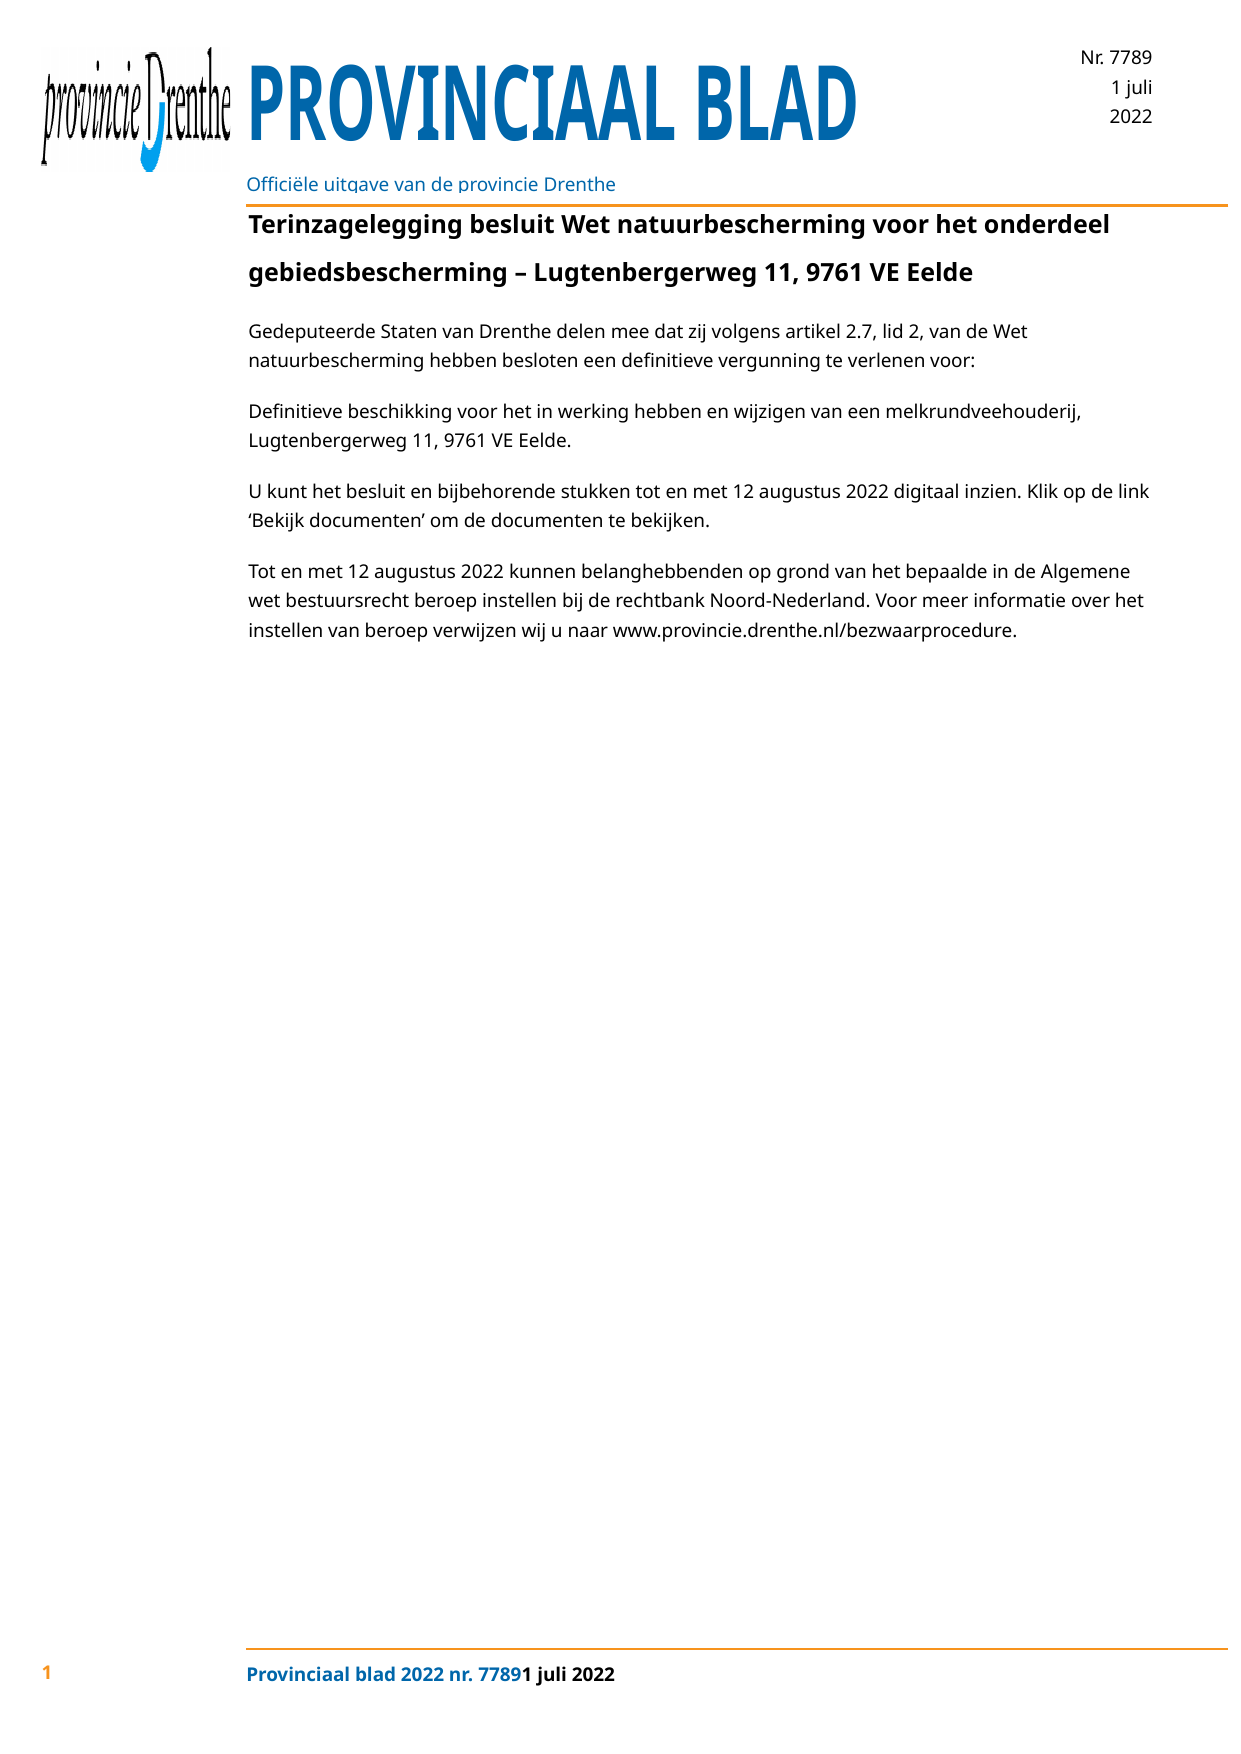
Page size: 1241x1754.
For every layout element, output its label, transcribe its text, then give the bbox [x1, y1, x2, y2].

text Tot en met 12 augustus 2022 kunnen belanghebbenden op grond van het bepaalde in de Algemene wet bestuursrecht beroep instellen bij de rechtbank Noord-Nederland. Voor meer informatie over het instellen van beroep verwijzen wij u naar www.provincie.drenthe.nl/bezwaarprocedure. [248, 558, 1152, 643]
text Terinzagelegging besluit Wet natuurbescherming voor het onderdeel gebiedsbescherming – Lugtenbergerweg 11, 9761 VE Eelde [248, 207, 1152, 288]
text Gedeputeerde Staten van Drenthe delen mee dat zij volgens artikel 2.7, lid 2, van de Wet natuurbescherming hebben besloten een definitieve vergunning te verlenen voor: [248, 318, 1152, 373]
text Definitieve beschikking voor het in werking hebben en wijzigen van een melkrundveehouderij, Lugtenbergerweg 11, 9761 VE Eelde. [248, 398, 1152, 453]
picture [41, 47, 231, 172]
text U kunt het besluit en bijbehorende stukken tot en met 12 augustus 2022 digitaal inzien. Klik op de link ‘Bekijk documenten’ om de documenten te bekijken. [248, 478, 1152, 533]
